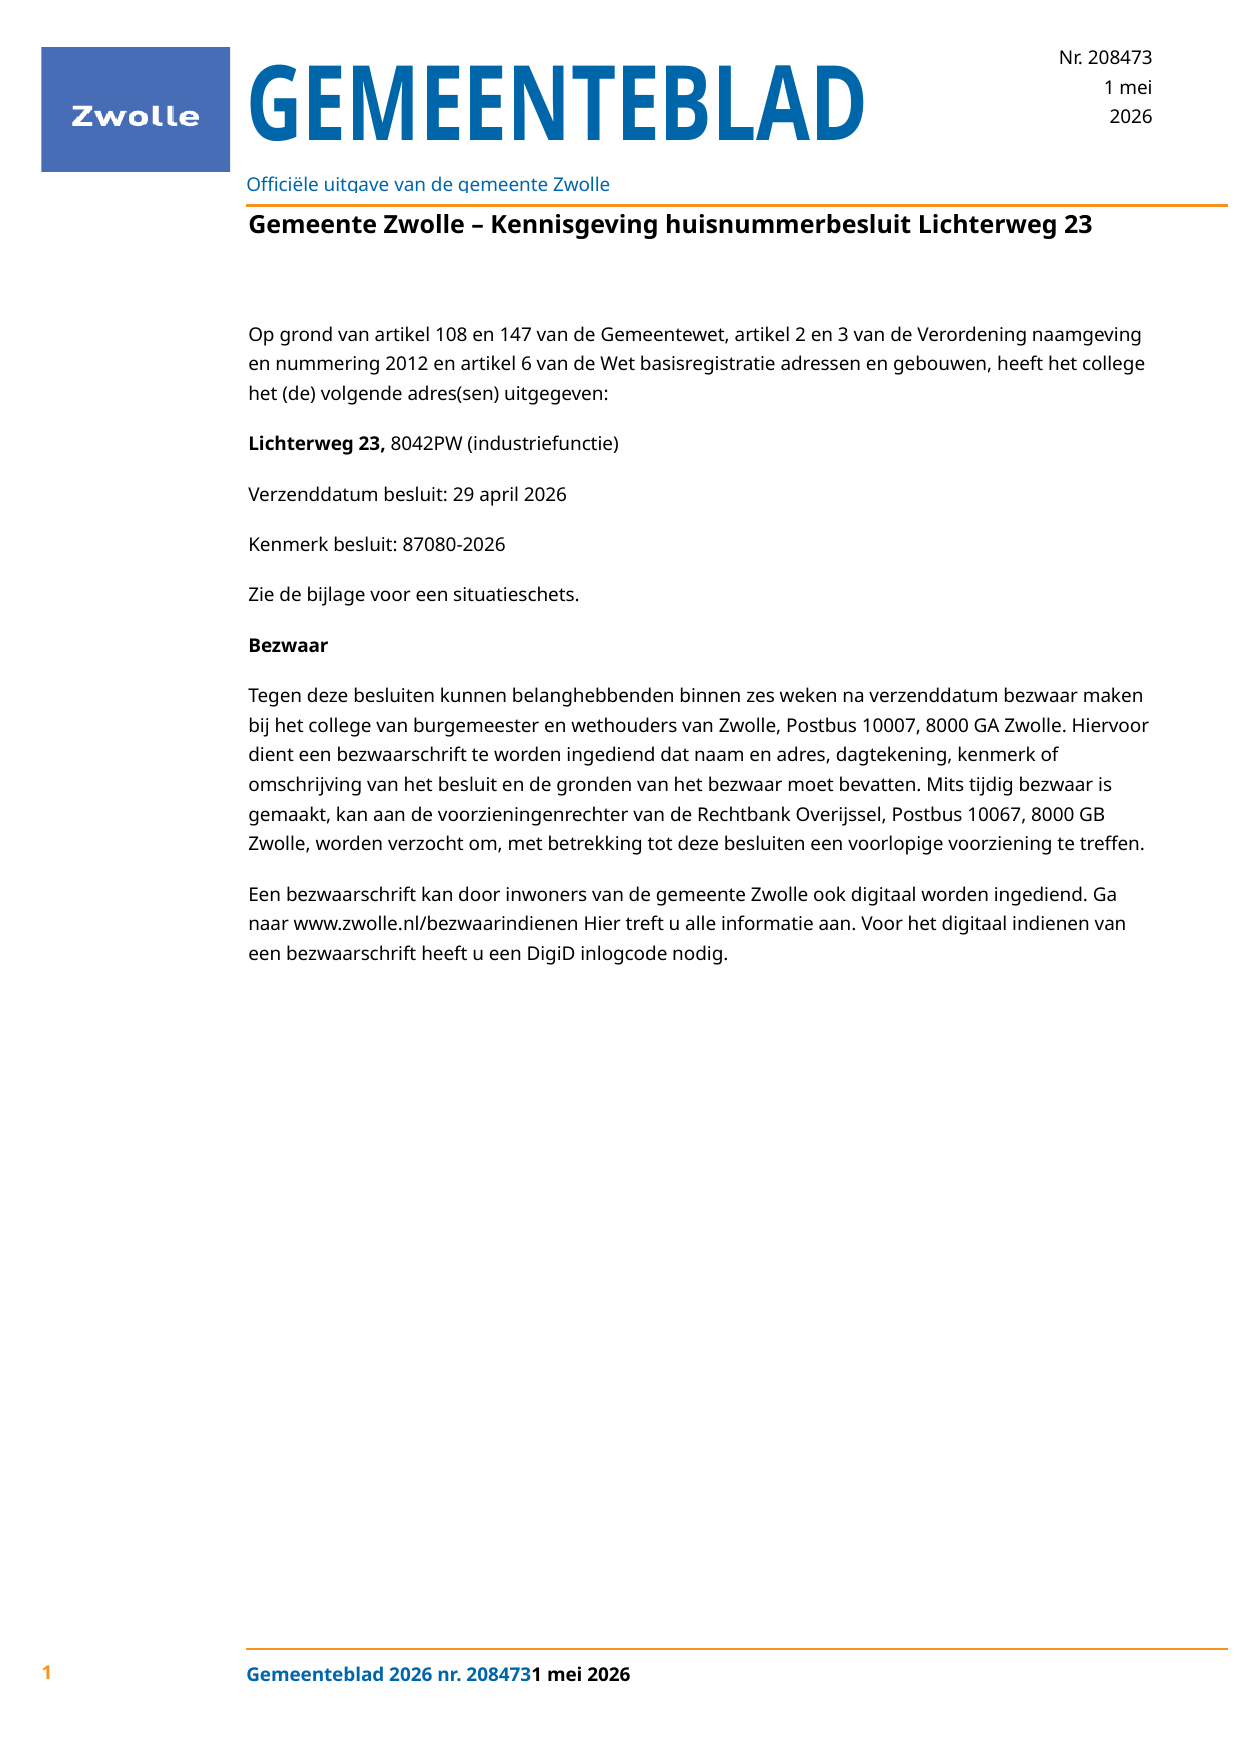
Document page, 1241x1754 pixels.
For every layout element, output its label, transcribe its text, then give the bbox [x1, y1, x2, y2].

text Bezwaar [248, 632, 1152, 658]
text Op grond van artikel 108 en 147 van de Gemeentewet, artikel 2 en 3 van de Verordening naamgeving en nummering 2012 en artikel 6 van de Wet basisregistratie adressen en gebouwen, heeft het college het (de) volgende adres(sen) uitgegeven: [248, 321, 1152, 406]
picture [41, 47, 231, 172]
text Gemeente Zwolle – Kennisgeving huisnummerbesluit Lichterweg 23 [248, 207, 1152, 241]
text Zie de bijlage voor een situatieschets. [248, 582, 1152, 607]
text Verzenddatum besluit: 29 april 2026 [248, 481, 1152, 506]
text Tegen deze besluiten kunnen belanghebbenden binnen zes weken na verzenddatum bezwaar maken bij het college van burgemeester en wethouders van Zwolle, Postbus 10007, 8000 GA Zwolle. Hiervoor dient een bezwaarschrift te worden ingediend dat naam en adres, dagtekening, kenmerk of omschrijving van het besluit en de gronden van het bezwaar moet bevatten. Mits tijdig bezwaar is gemaakt, kan aan de voorzieningenrechter van de Rechtbank Overijssel, Postbus 10067, 8000 GB Zwolle, worden verzocht om, met betrekking tot deze besluiten een voorlopige voorziening te treffen. [248, 682, 1152, 856]
text Lichterweg 23, 8042PW (industriefunctie) [248, 430, 1152, 456]
text Een bezwaarschrift kan door inwoners van de gemeente Zwolle ook digitaal worden ingediend. Ga naar www.zwolle.nl/bezwaarindienen Hier treft u alle informatie aan. Voor het digitaal indienen van een bezwaarschrift heeft u een DigiD inlogcode nodig. [248, 881, 1152, 966]
text Kenmerk besluit: 87080-2026 [248, 531, 1152, 557]
